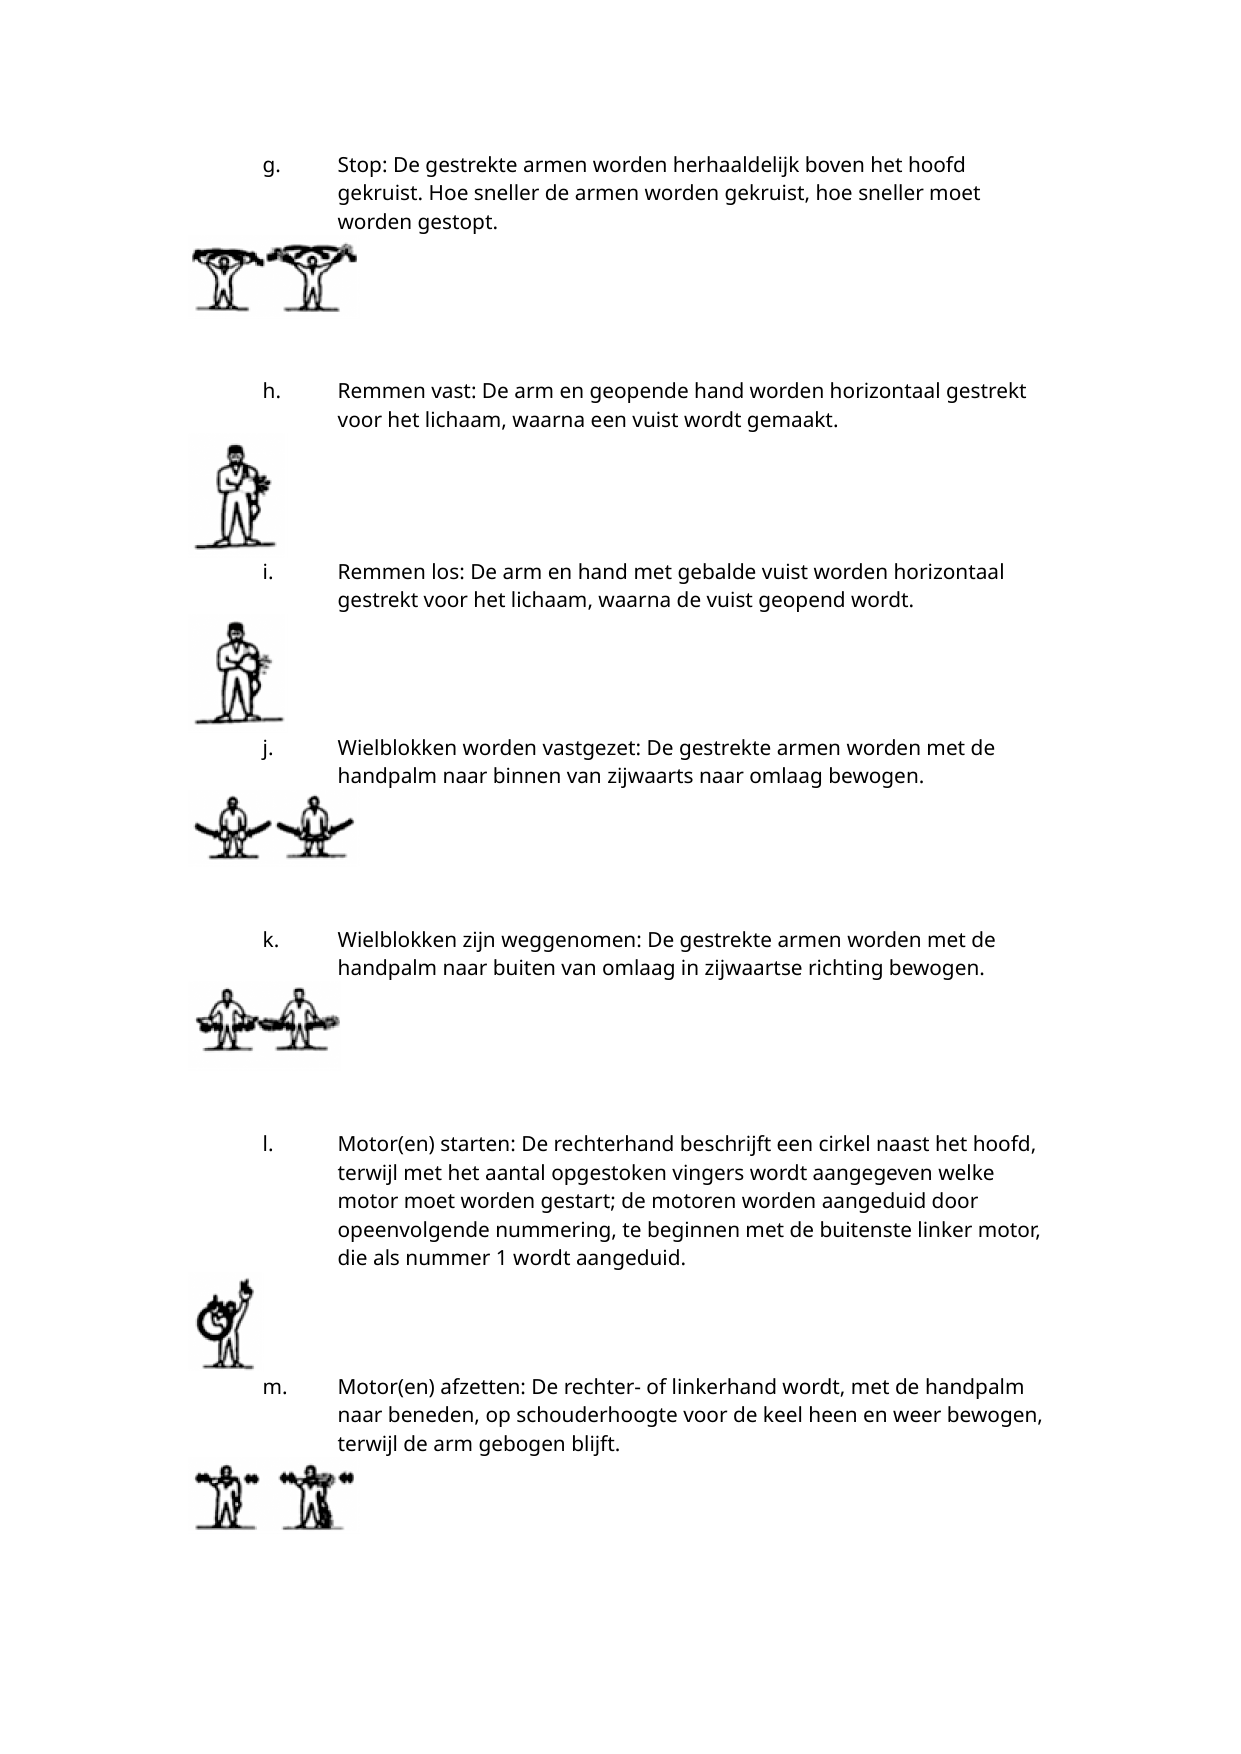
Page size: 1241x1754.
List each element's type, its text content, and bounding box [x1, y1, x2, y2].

list Wielblokken worden vastgezet: De gestrekte armen worden met de handpalm naar binnen van zijwaarts naar omlaag bewogen. [262, 672, 1053, 790]
list Motor(en) afzetten: De rechter- of linkerhand wordt, met de handpalm naar beneden, op schouderhoogte voor de keel heen en weer bewogen, terwijl de arm gebogen blijft. [262, 1330, 1053, 1457]
list Wielblokken zijn weggenomen: De gestrekte armen worden met de handpalm naar buiten van omlaag in zijwaartse richting bewogen. [262, 925, 1053, 982]
picture [187, 1457, 360, 1534]
list Remmen vast: De arm en geopende hand worden horizontaal gestrekt voor het lichaam, waarna een vuist wordt gemaakt. [262, 377, 1053, 433]
picture [187, 790, 360, 867]
list Motor(en) starten: De rechterhand beschrijft een cirkel naast het hoofd, terwijl met het aantal opgestoken vingers wordt aangegeven welke motor moet worden gestart; de motoren worden aangeduid door opeenvolgende nummering, te beginnen met de buitenste linker motor, die als nummer 1 wordt aangeduid. [262, 1129, 1053, 1272]
list Stop: De gestrekte armen worden herhaaldelijk boven het hoofd gekruist. Hoe sneller de armen worden gekruist, hoe sneller moet worden gestopt. [262, 150, 1053, 235]
list Remmen los: De arm en hand met gebalde vuist worden horizontaal gestrekt voor het lichaam, waarna de vuist geopend wordt. [262, 492, 1053, 614]
picture [187, 433, 288, 558]
picture [187, 981, 341, 1071]
picture [187, 1271, 265, 1372]
picture [187, 614, 288, 733]
picture [187, 235, 360, 319]
